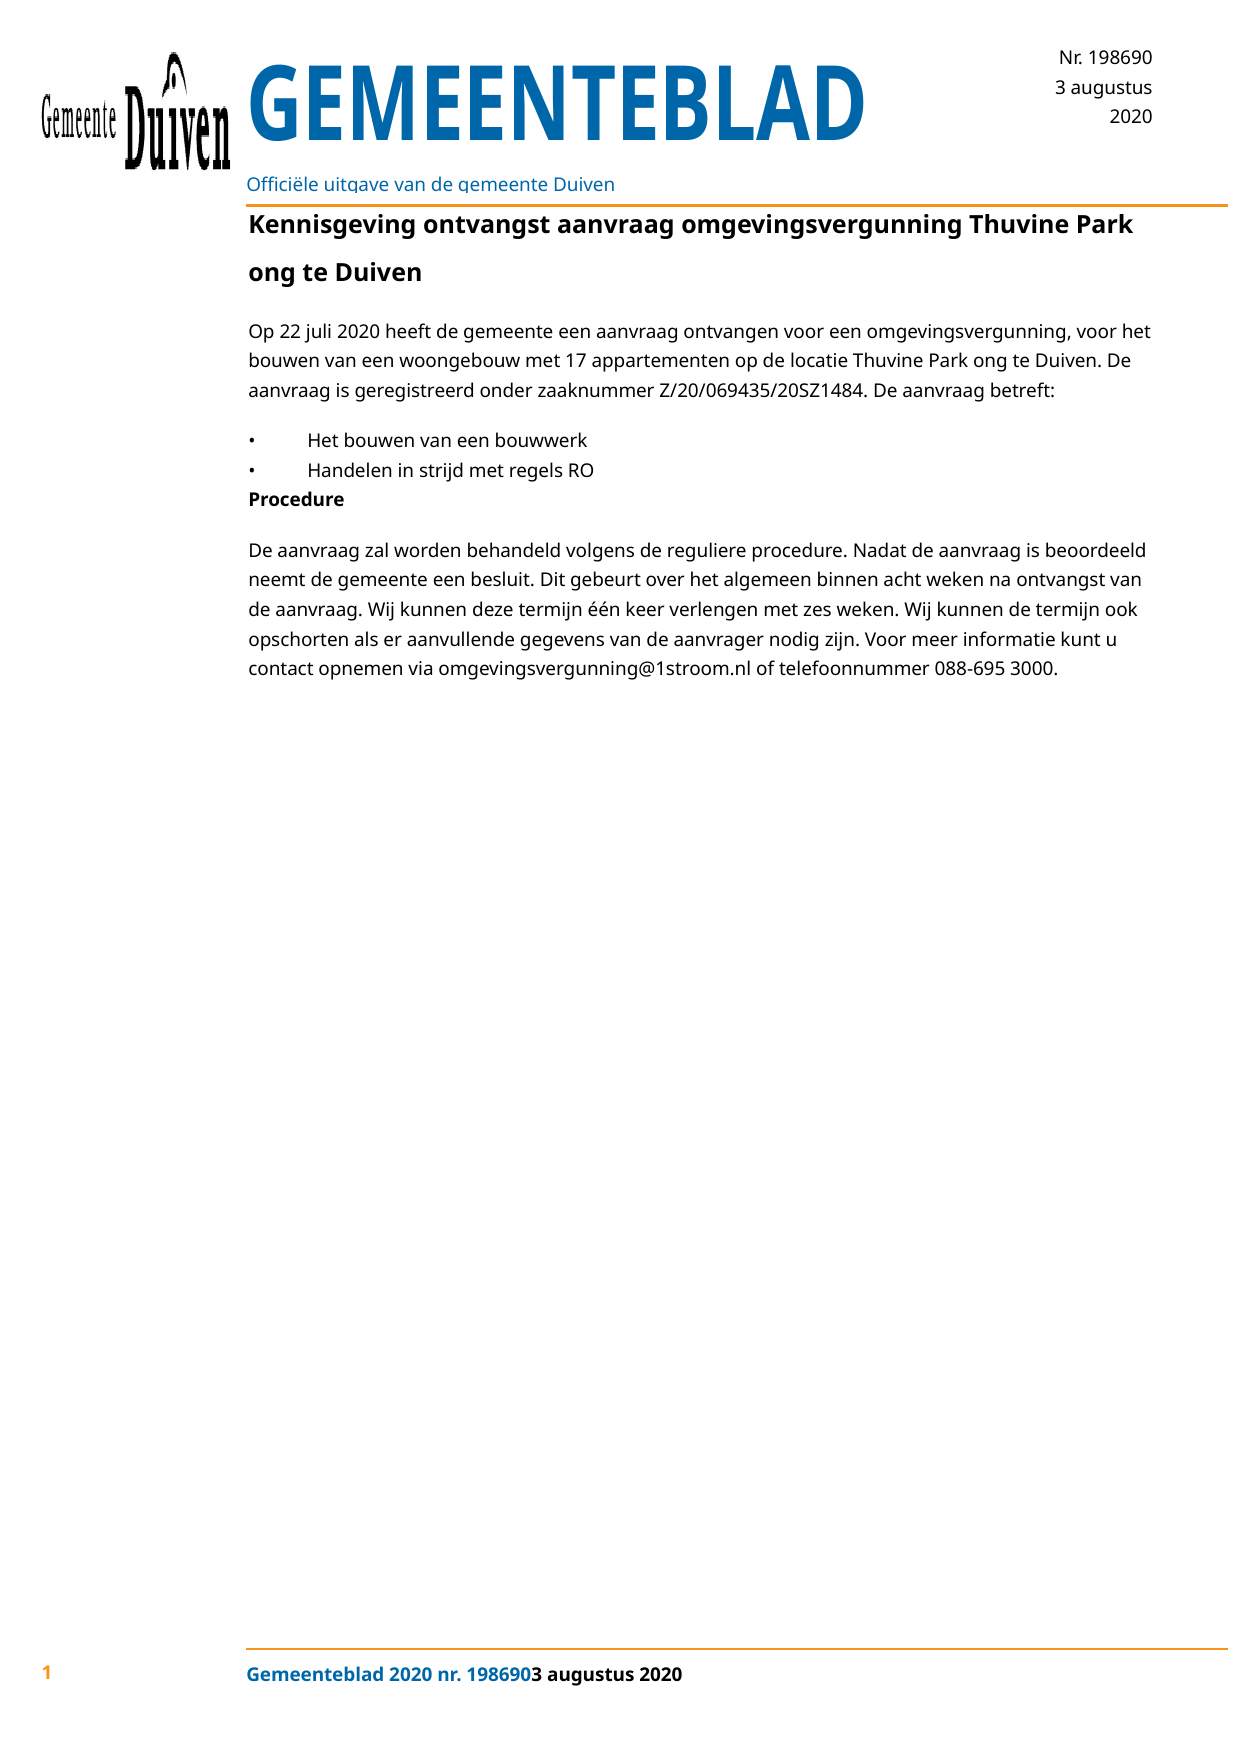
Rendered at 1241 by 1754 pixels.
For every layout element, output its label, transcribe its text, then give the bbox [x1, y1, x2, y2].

text Op 22 juli 2020 heeft de gemeente een aanvraag ontvangen voor een omgevingsvergunning, voor het bouwen van een woongebouw met 17 appartementen op de locatie Thuvine Park ong te Duiven. De aanvraag is geregistreerd onder zaaknummer Z/20/069435/20SZ1484. De aanvraag betreft: [248, 318, 1152, 403]
picture [41, 47, 231, 172]
text De aanvraag zal worden behandeld volgens de reguliere procedure. Nadat de aanvraag is beoordeeld neemt de gemeente een besluit. Dit gebeurt over het algemeen binnen acht weken na ontvangst van de aanvraag. Wij kunnen deze termijn één keer verlengen met zes weken. Wij kunnen de termijn ook opschorten als er aanvullende gegevens van de aanvrager nodig zijn. Voor meer informatie kunt u contact opnemen via omgevingsvergunning@1stroom.nl of telefoonnummer 088-695 3000. [248, 537, 1152, 681]
text Kennisgeving ontvangst aanvraag omgevingsvergunning Thuvine Park ong te Duiven [248, 207, 1152, 288]
list Handelen in strijd met regels RO [248, 457, 1152, 483]
text Procedure [248, 487, 1152, 512]
list Het bouwen van een bouwwerk [248, 427, 1152, 453]
